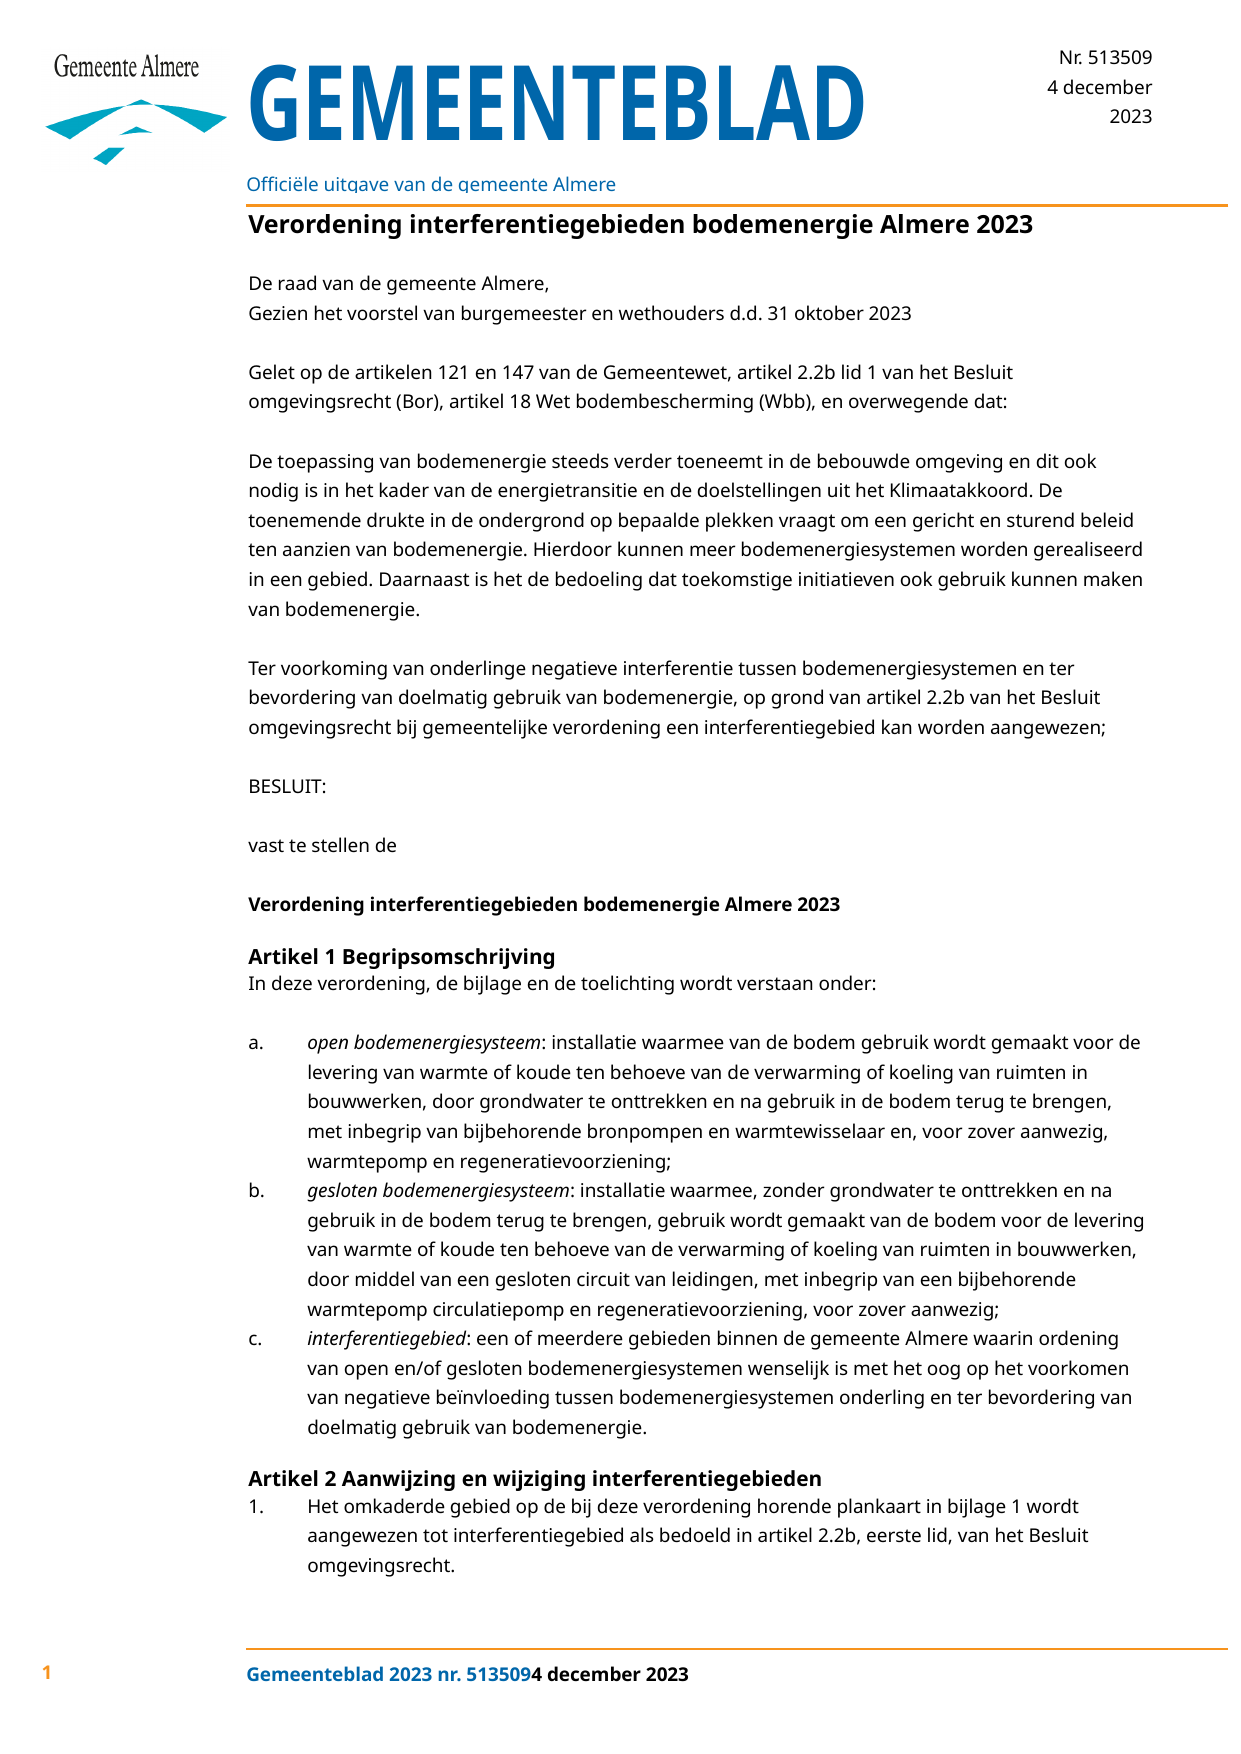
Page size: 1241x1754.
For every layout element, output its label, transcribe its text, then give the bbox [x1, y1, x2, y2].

text BESLUIT: [248, 773, 1152, 799]
text Verordening interferentiegebieden bodemenergie Almere 2023 [248, 207, 1152, 241]
list Het omkaderde gebied op de bij deze verordening horende plankaart in bijlage 1 wordt aangewezen tot interferentiegebied als bedoeld in artikel 2.2b, eerste lid, van het Besluit omgevingsrecht. [248, 1493, 1152, 1578]
text De raad van de gemeente Almere, [248, 270, 1152, 296]
text De toepassing van bodemenergie steeds verder toeneemt in de bebouwde omgeving en dit ook nodig is in het kader van de energietransitie en de doelstellingen uit het Klimaatakkoord. De toenemende drukte in de ondergrond op bepaalde plekken vraagt om een gericht en sturend beleid ten aanzien van bodemenergie. Hierdoor kunnen meer bodemenergiesystemen worden gerealiseerd in een gebied. Daarnaast is het de bedoeling dat toekomstige initiatieven ook gebruik kunnen maken van bodemenergie. [248, 448, 1152, 621]
text vast te stellen de [248, 832, 1152, 858]
text In deze verordening, de bijlage en de toelichting wordt verstaan onder: [248, 970, 1152, 996]
text Verordening interferentiegebieden bodemenergie Almere 2023 [248, 892, 1152, 917]
list open bodemenergiesysteem: installatie waarmee van de bodem gebruik wordt gemaakt voor de levering van warmte of koude ten behoeve van de verwarming of koeling van ruimten in bouwwerken, door grondwater te onttrekken en na gebruik in de bodem terug te brengen, met inbegrip van bijbehorende bronpompen en warmtewisselaar en, voor zover aanwezig, warmtepomp en regeneratievoorziening; [248, 1029, 1152, 1174]
list interferentiegebied: een of meerdere gebieden binnen de gemeente Almere waarin ordening van open en/of gesloten bodemenergiesystemen wenselijk is met het oog op het voorkomen van negatieve beïnvloeding tussen bodemenergiesystemen onderling en ter bevordering van doelmatig gebruik van bodemenergie. [248, 1325, 1152, 1440]
text Gelet op de artikelen 121 en 147 van de Gemeentewet, artikel 2.2b lid 1 van het Besluit omgevingsrecht (Bor), artikel 18 Wet bodembescherming (Wbb), en overwegende dat: [248, 359, 1152, 414]
text Gezien het voorstel van burgemeester en wethouders d.d. 31 oktober 2023 [248, 300, 1152, 326]
list gesloten bodemenergiesysteem: installatie waarmee, zonder grondwater te onttrekken en na gebruik in de bodem terug te brengen, gebruik wordt gemaakt van de bodem voor de levering van warmte of koude ten behoeve van de verwarming of koeling van ruimten in bouwwerken, door middel van een gesloten circuit van leidingen, met inbegrip van een bijbehorende warmtepomp circulatiepomp en regeneratievoorziening, voor zover aanwezig; [248, 1177, 1152, 1322]
text Artikel 2 Aanwijzing en wijziging interferentiegebieden [248, 1464, 1152, 1493]
text Artikel 1 Begripsomschrijving [248, 942, 1152, 970]
text Ter voorkoming van onderlinge negatieve interferentie tussen bodemenergiesystemen en ter bevordering van doelmatig gebruik van bodemenergie, op grond van artikel 2.2b van het Besluit omgevingsrecht bij gemeentelijke verordening een interferentiegebied kan worden aangewezen; [248, 655, 1152, 740]
picture [41, 47, 231, 172]
